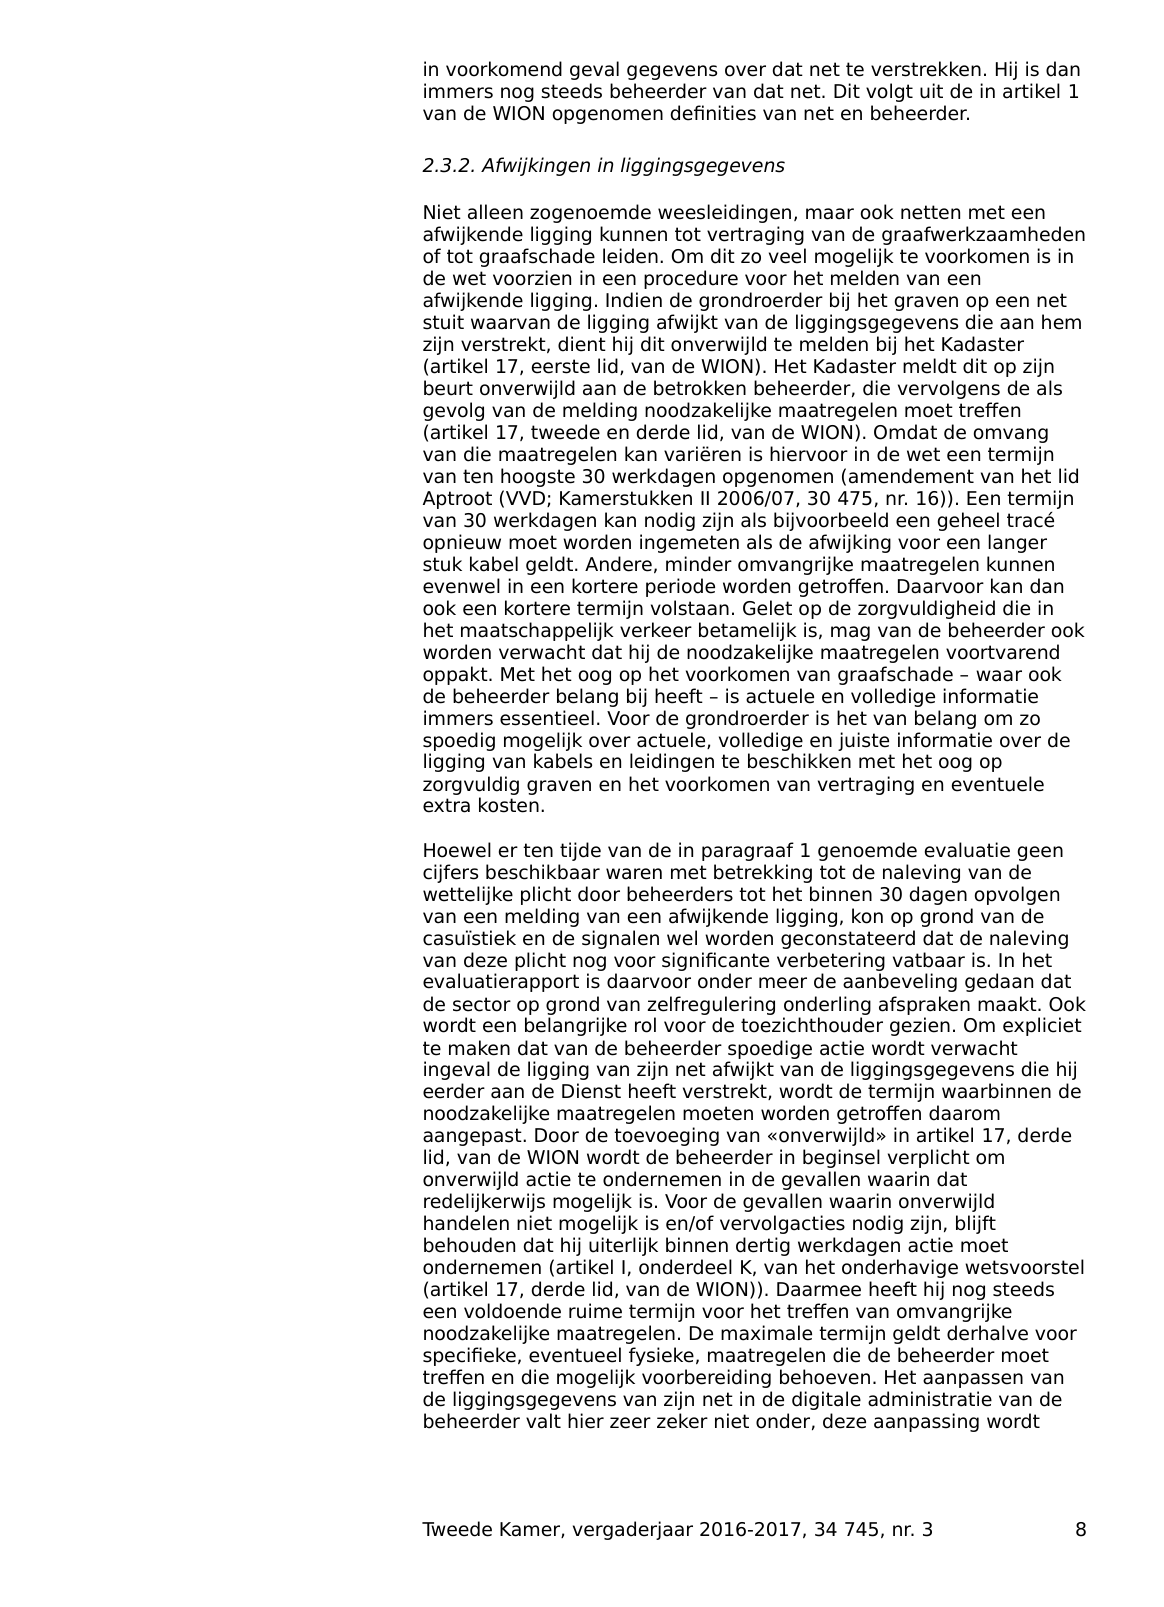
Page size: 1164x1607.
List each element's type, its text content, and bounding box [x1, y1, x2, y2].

subtitle 2.3.2. Afwijkingen in liggingsgegevens [422, 155, 1087, 177]
text in voorkomend geval gegevens over dat net te verstrekken. Hij is dan immers nog steeds beheerder van dat net. Dit volgt uit de in artikel 1 van de WION opgenomen definities van net en beheerder. [422, 59, 1087, 125]
text Niet alleen zogenoemde weesleidingen, maar ook netten met een afwijkende ligging kunnen tot vertraging van de graafwerkzaamheden of tot graafschade leiden. Om dit zo veel mogelijk te voorkomen is in de wet voorzien in een procedure voor het melden van een afwijkende ligging. Indien de grondroerder bij het graven op een net stuit waarvan de ligging afwijkt van de liggingsgegevens die aan hem zijn verstrekt, dient hij dit onverwijld te melden bij het Kadaster (artikel 17, eerste lid, van de WION). Het Kadaster meldt dit op zijn beurt onverwijld aan de betrokken beheerder, die vervolgens de als gevolg van de melding noodzakelijke maatregelen moet treffen (artikel 17, tweede en derde lid, van de WION). Omdat de omvang van die maatregelen kan variëren is hiervoor in de wet een termijn van ten hoogste 30 werkdagen opgenomen (amendement van het lid Aptroot (VVD; Kamerstukken II 2006/07, 30 475, nr. 16)). Een termijn van 30 werkdagen kan nodig zijn als bijvoorbeeld een geheel tracé opnieuw moet worden ingemeten als de afwijking voor een langer stuk kabel geldt. Andere, minder omvangrijke maatregelen kunnen evenwel in een kortere periode worden getroffen. Daarvoor kan dan ook een kortere termijn volstaan. Gelet op de zorgvuldigheid die in het maatschappelijk verkeer betamelijk is, mag van de beheerder ook worden verwacht dat hij de noodzakelijke maatregelen voortvarend oppakt. Met het oog op het voorkomen van graafschade – waar ook de beheerder belang bij heeft – is actuele en volledige informatie immers essentieel. Voor de grondroerder is het van belang om zo spoedig mogelijk over actuele, volledige en juiste informatie over de ligging van kabels en leidingen te beschikken met het oog op zorgvuldig graven en het voorkomen van vertraging en eventuele extra kosten. [422, 202, 1087, 817]
text Hoewel er ten tijde van de in paragraaf 1 genoemde evaluatie geen cijfers beschikbaar waren met betrekking tot de naleving van de wettelijke plicht door beheerders tot het binnen 30 dagen opvolgen van een melding van een afwijkende ligging, kon op grond van de casuïstiek en de signalen wel worden geconstateerd dat de naleving van deze plicht nog voor significante verbetering vatbaar is. In het evaluatierapport is daarvoor onder meer de aanbeveling gedaan dat de sector op grond van zelfregulering onderling afspraken maakt. Ook wordt een belangrijke rol voor de toezichthouder gezien. Om expliciet te maken dat van de beheerder spoedige actie wordt verwacht ingeval de ligging van zijn net afwijkt van de liggingsgegevens die hij eerder aan de Dienst heeft verstrekt, wordt de termijn waarbinnen de noodzakelijke maatregelen moeten worden getroffen daarom aangepast. Door de toevoeging van «onverwijld» in artikel 17, derde lid, van de WION wordt de beheerder in beginsel verplicht om onverwijld actie te ondernemen in de gevallen waarin dat redelijkerwijs mogelijk is. Voor de gevallen waarin onverwijld handelen niet mogelijk is en/of vervolgacties nodig zijn, blijft behouden dat hij uiterlijk binnen dertig werkdagen actie moet ondernemen (artikel I, onderdeel K, van het onderhavige wetsvoorstel (artikel 17, derde lid, van de WION)). Daarmee heeft hij nog steeds een voldoende ruime termijn voor het treffen van omvangrijke noodzakelijke maatregelen. De maximale termijn geldt derhalve voor specifieke, eventueel fysieke, maatregelen die de beheerder moet treffen en die mogelijk voorbereiding behoeven. Het aanpassen van de liggingsgegevens van zijn net in de digitale administratie van de beheerder valt hier zeer zeker niet onder, deze aanpassing wordt [422, 839, 1087, 1433]
